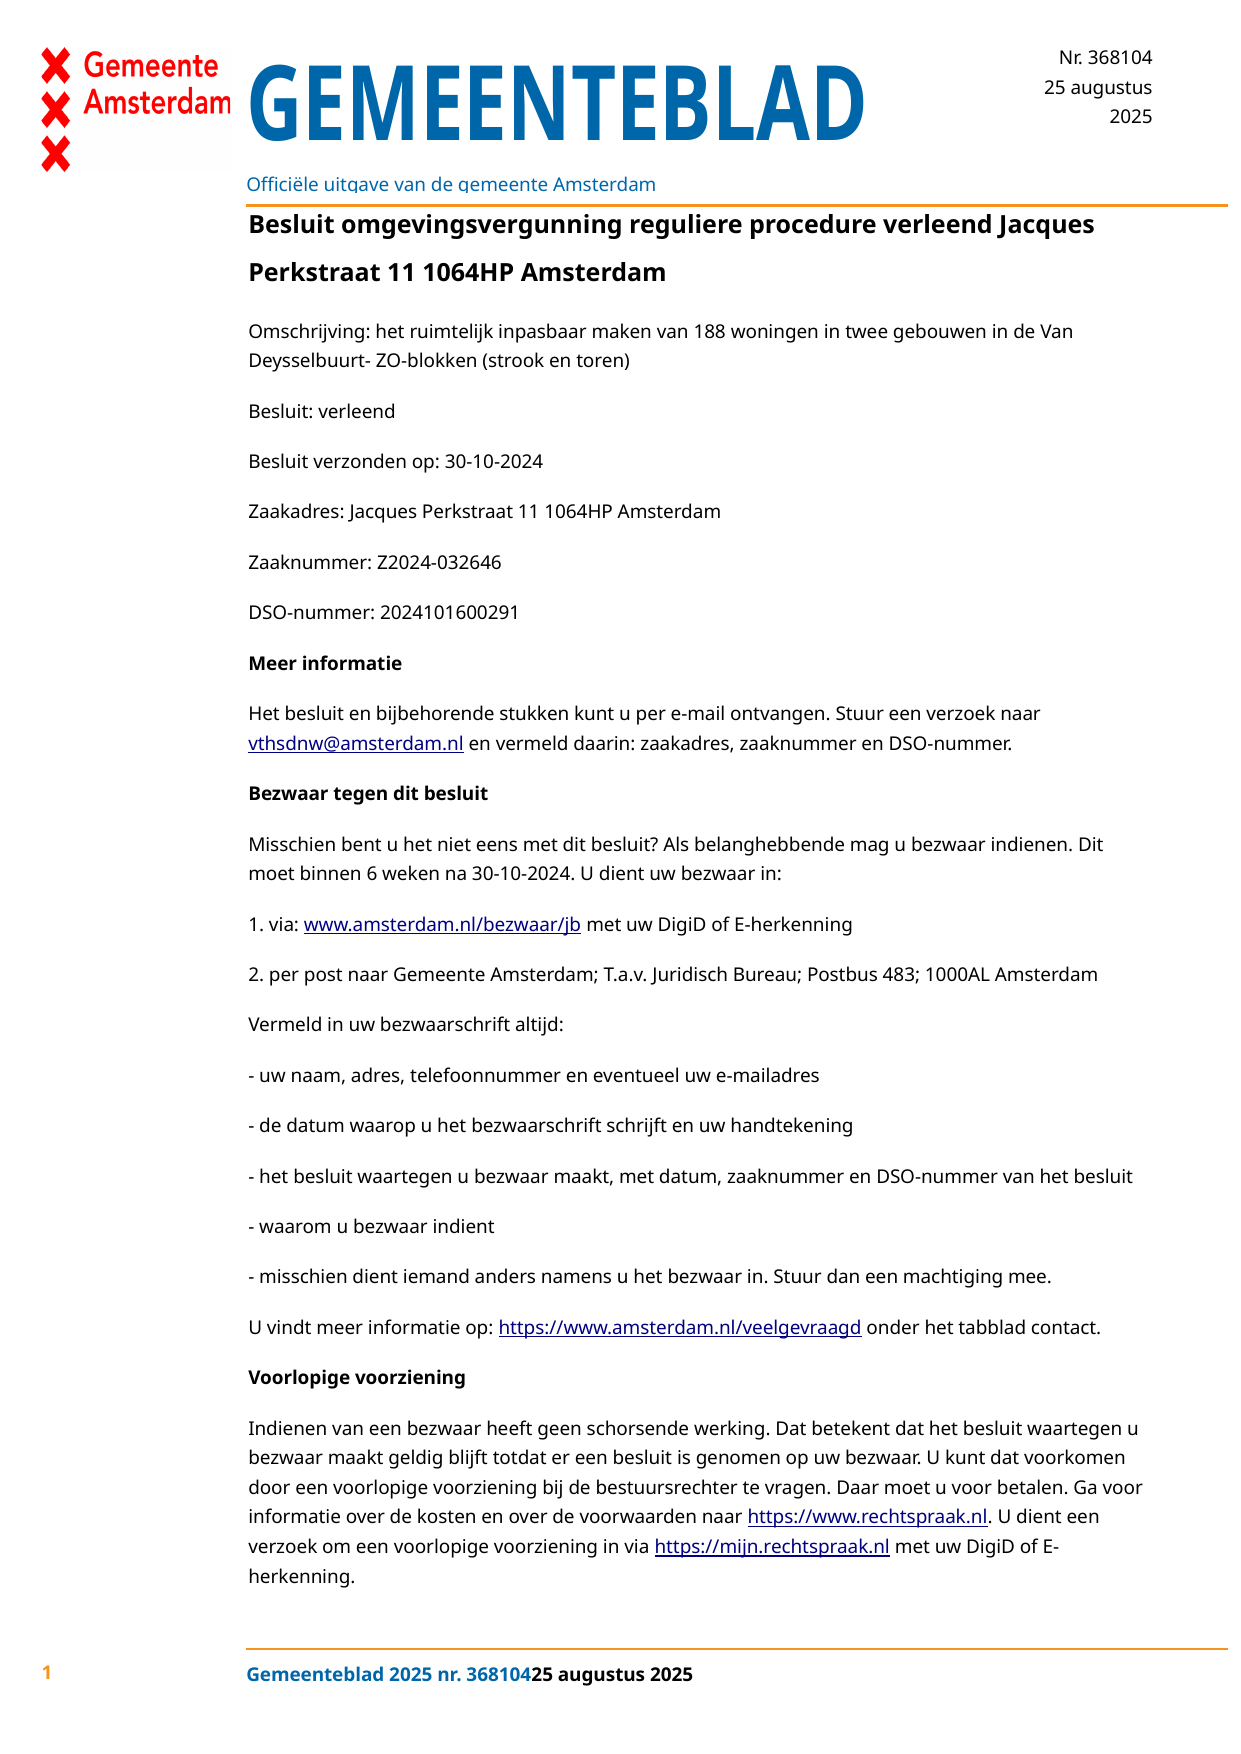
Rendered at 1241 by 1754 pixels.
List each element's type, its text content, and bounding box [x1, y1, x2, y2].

text Meer informatie [248, 650, 1152, 676]
text DSO-nummer: 2024101600291 [248, 599, 1152, 625]
text Het besluit en bijbehorende stukken kunt u per e-mail ontvangen. Stuur een verzoek naar vthsdnw@amsterdam.nl en vermeld daarin: zaakadres, zaaknummer en DSO-nummer. [248, 700, 1152, 756]
text U vindt meer informatie op: https://www.amsterdam.nl/veelgevraagd onder het tabblad contact. [248, 1314, 1152, 1340]
text Besluit omgevingsvergunning reguliere procedure verleend Jacques Perkstraat 11 1064HP Amsterdam [248, 207, 1152, 288]
text - het besluit waartegen u bezwaar maakt, met datum, zaaknummer en DSO-nummer van het besluit [248, 1163, 1152, 1189]
text Omschrijving: het ruimtelijk inpasbaar maken van 188 woningen in twee gebouwen in de Van Deysselbuurt- ZO-blokken (strook en toren) [248, 318, 1152, 373]
picture [41, 47, 231, 172]
text Indienen van een bezwaar heeft geen schorsende werking. Dat betekent dat het besluit waartegen u bezwaar maakt geldig blijft totdat er een besluit is genomen op uw bezwaar. U kunt dat voorkomen door een voorlopige voorziening bij de bestuursrechter te vragen. Daar moet u voor betalen. Ga voor informatie over de kosten en over de voorwaarden naar https://www.rechtspraak.nl. U dient een verzoek om een voorlopige voorziening in via https://mijn.rechtspraak.nl met uw DigiD of E-herkenning. [248, 1415, 1152, 1589]
text Vermeld in uw bezwaarschrift altijd: [248, 1012, 1152, 1037]
text - uw naam, adres, telefoonnummer en eventueel uw e-mailadres [248, 1062, 1152, 1088]
text Besluit verzonden op: 30-10-2024 [248, 448, 1152, 474]
text Voorlopige voorziening [248, 1364, 1152, 1390]
text Misschien bent u het niet eens met dit besluit? Als belanghebbende mag u bezwaar indienen. Dit moet binnen 6 weken na 30-10-2024. U dient uw bezwaar in: [248, 831, 1152, 886]
text Bezwaar tegen dit besluit [248, 780, 1152, 806]
text - misschien dient iemand anders namens u het bezwaar in. Stuur dan een machtiging mee. [248, 1264, 1152, 1289]
text Zaaknummer: Z2024-032646 [248, 549, 1152, 575]
text - waarom u bezwaar indient [248, 1213, 1152, 1239]
text 1. via: www.amsterdam.nl/bezwaar/jb met uw DigiD of E-herkenning [248, 911, 1152, 937]
text Besluit: verleend [248, 398, 1152, 424]
text - de datum waarop u het bezwaarschrift schrijft en uw handtekening [248, 1112, 1152, 1138]
text 2. per post naar Gemeente Amsterdam; T.a.v. Juridisch Bureau; Postbus 483; 1000AL Amsterdam [248, 961, 1152, 987]
text Zaakadres: Jacques Perkstraat 11 1064HP Amsterdam [248, 499, 1152, 524]
